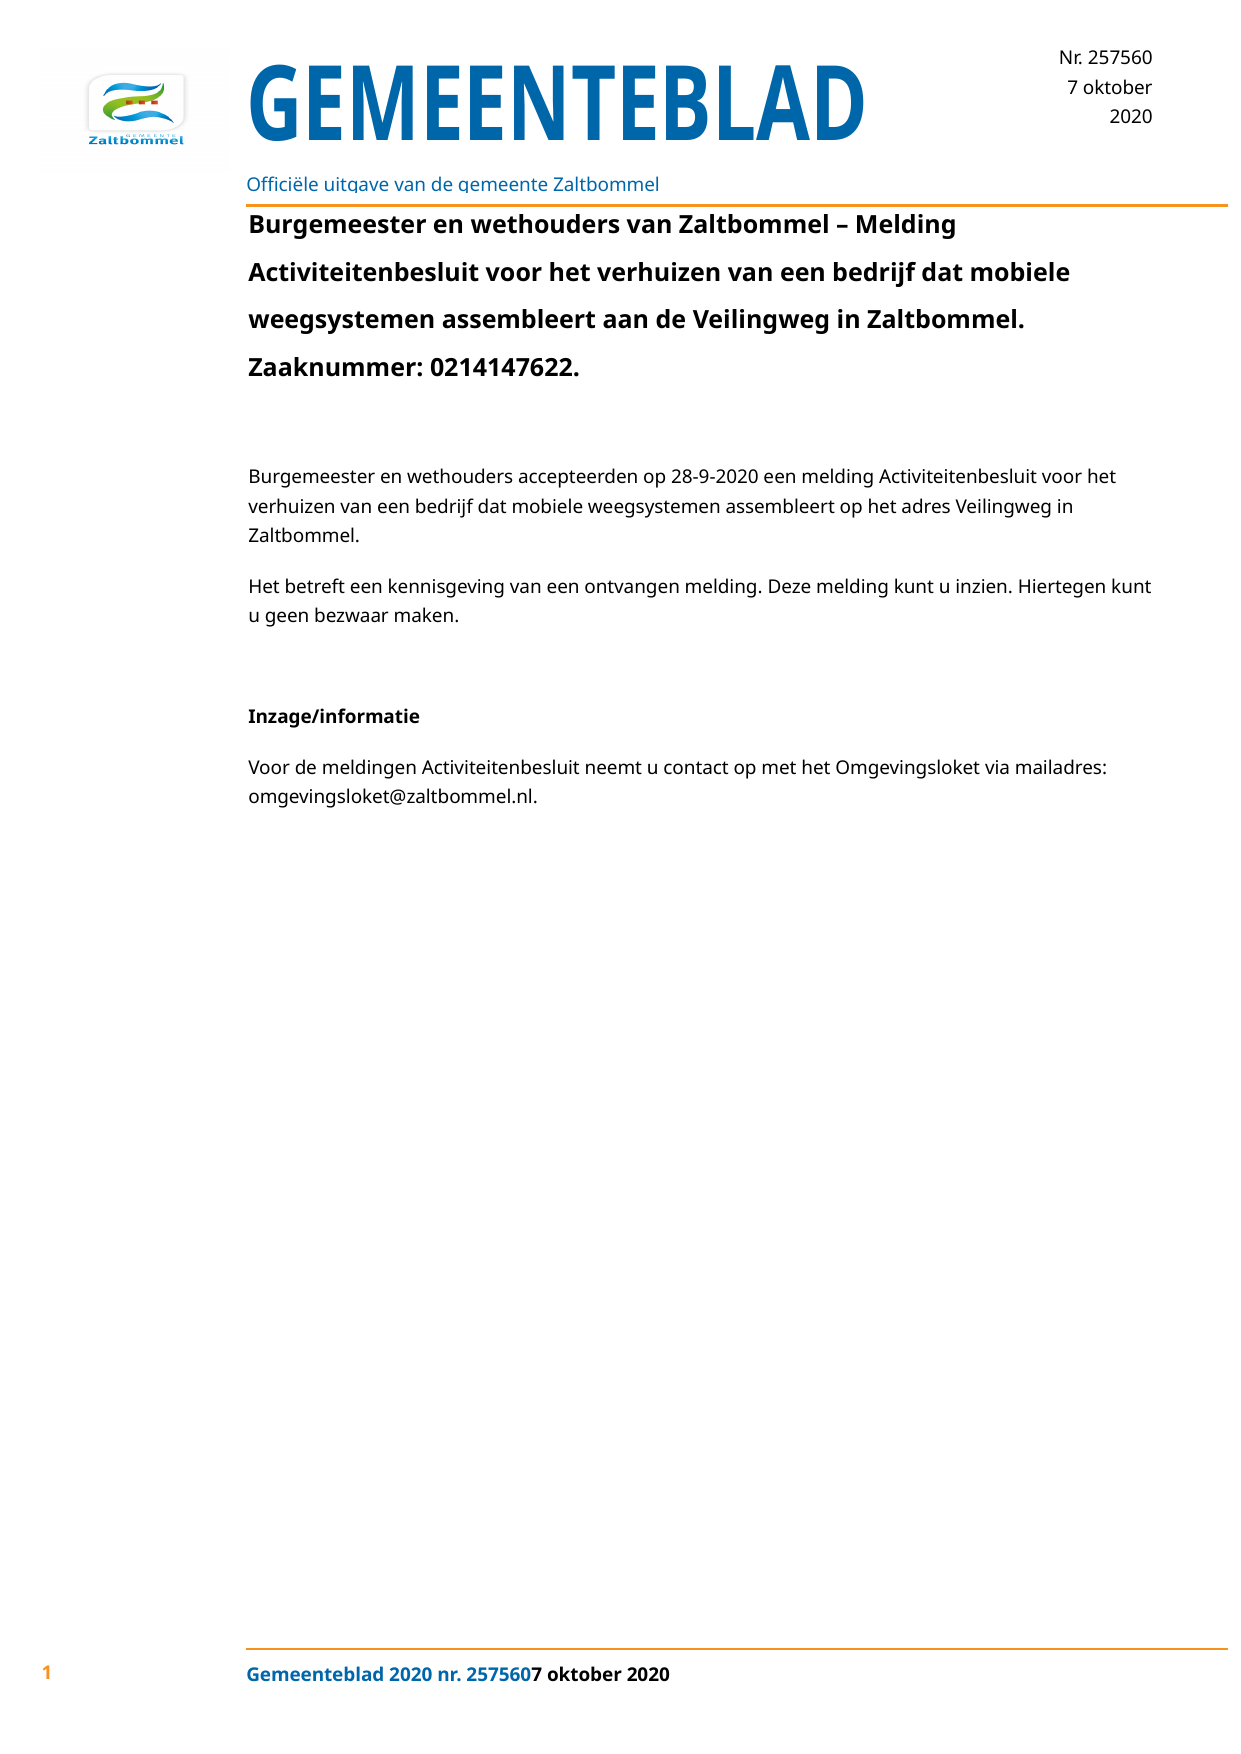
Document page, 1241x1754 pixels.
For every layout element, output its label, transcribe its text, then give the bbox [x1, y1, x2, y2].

text Inzage/informatie [248, 703, 1152, 729]
text Het betreft een kennisgeving van een ontvangen melding. Deze melding kunt u inzien. Hiertegen kunt u geen bezwaar maken. [248, 573, 1152, 628]
picture [41, 47, 231, 172]
text Burgemeester en wethouders van Zaltbommel – Melding Activiteitenbesluit voor het verhuizen van een bedrijf dat mobiele weegsystemen assembleert aan de Veilingweg in Zaltbommel. Zaaknummer: 0214147622. [248, 207, 1152, 384]
text Voor de meldingen Activiteitenbesluit neemt u contact op met het Omgevingsloket via mailadres: omgevingsloket@zaltbommel.nl. [248, 754, 1152, 809]
text Burgemeester en wethouders accepteerden op 28-9-2020 een melding Activiteitenbesluit voor het verhuizen van een bedrijf dat mobiele weegsystemen assembleert op het adres Veilingweg in Zaltbommel. [248, 463, 1152, 548]
